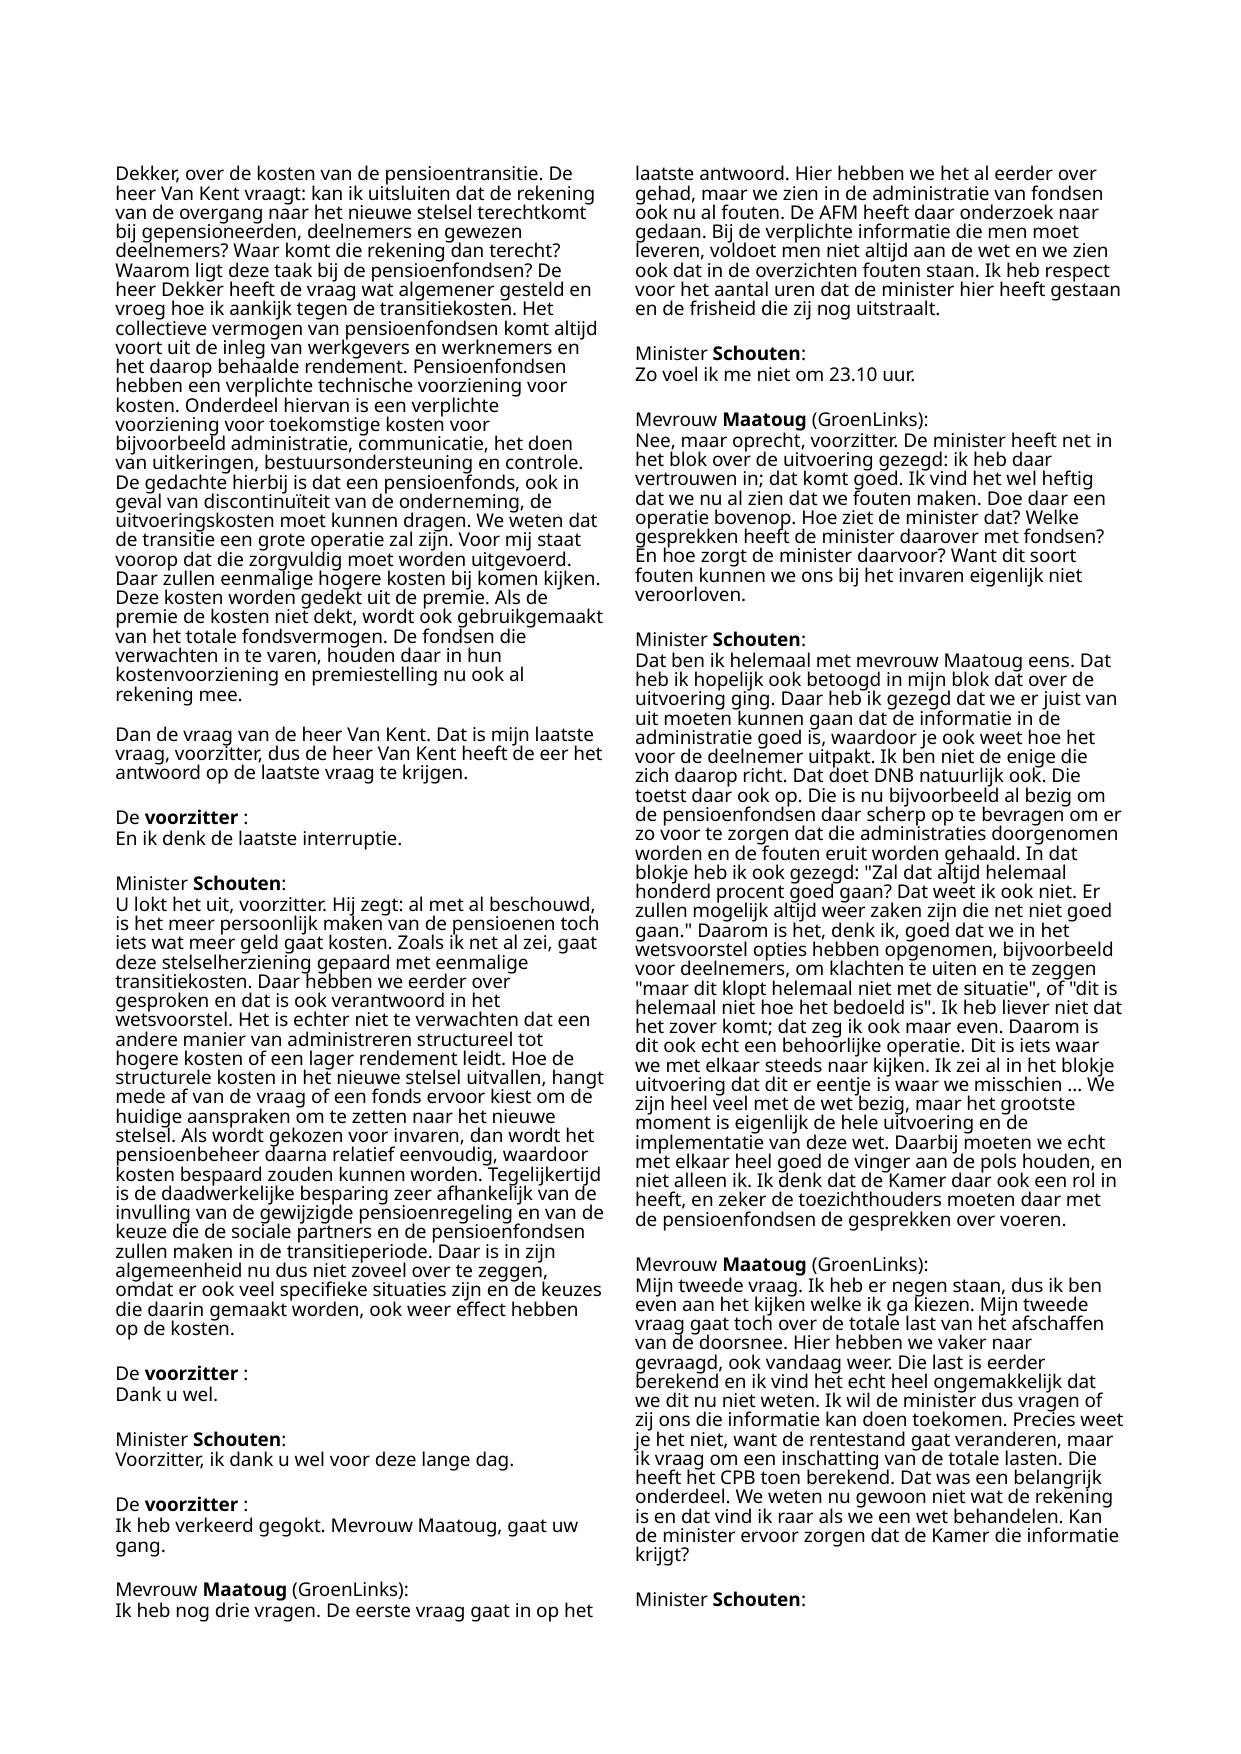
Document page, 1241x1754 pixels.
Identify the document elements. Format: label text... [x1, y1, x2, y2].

text U lokt het uit, voorzitter. Hij zegt: al met al beschouwd, is het meer persoonlijk maken van de pensioenen toch iets wat meer geld gaat kosten. Zoals ik net al zei, gaat deze stelselherziening gepaard met eenmalige transitiekosten. Daar hebben we eerder over gesproken en dat is ook verantwoord in het wetsvoorstel. Het is echter niet te verwachten dat een andere manier van administreren structureel tot hogere kosten of een lager rendement leidt. Hoe de structurele kosten in het nieuwe stelsel uitvallen, hangt mede af van de vraag of een fonds ervoor kiest om de huidige aanspraken om te zetten naar het nieuwe stelsel. Als wordt gekozen voor invaren, dan wordt het pensioenbeheer daarna relatief eenvoudig, waardoor kosten bespaard zouden kunnen worden. Tegelijkertijd is de daadwerkelijke besparing zeer afhankelijk van de invulling van de gewijzigde pensioenregeling en van de keuze die de sociale partners en de pensioenfondsen zullen maken in de transitieperiode. Daar is in zijn algemeenheid nu dus niet zoveel over te zeggen, omdat er ook veel specifieke situaties zijn en de keuzes die daarin gemaakt worden, ook weer effect hebben op de kosten. [115, 896, 605, 1339]
text En ik denk de laatste interruptie. [115, 830, 605, 849]
text Nee, maar oprecht, voorzitter. De minister heeft net in het blok over de uitvoering gezegd: ik heb daar vertrouwen in; dat komt goed. Ik vind het wel heftig dat we nu al zien dat we fouten maken. Doe daar een operatie bovenop. Hoe ziet de minister dat? Welke gesprekken heeft de minister daarover met fondsen? En hoe zorgt de minister daarvoor? Want dit soort fouten kunnen we ons bij het invaren eigenlijk niet veroorloven. [635, 432, 1125, 605]
text Mevrouw Maatoug (GroenLinks): [635, 406, 1125, 432]
text De voorzitter : [115, 1492, 605, 1517]
text Dekker, over de kosten van de pensioentransitie. De heer Van Kent vraagt: kan ik uitsluiten dat de rekening van de overgang naar het nieuwe stelsel terechtkomt bij gepensioneerden, deelnemers en gewezen deelnemers? Waar komt die rekening dan terecht? Waarom ligt deze taak bij de pensioenfondsen? De heer Dekker heeft de vraag wat algemener gesteld en vroeg hoe ik aankijk tegen de transitiekosten. Het collectieve vermogen van pensioenfondsen komt altijd voort uit de inleg van werkgevers en werknemers en het daarop behaalde rendement. Pensioenfondsen hebben een verplichte technische voorziening voor kosten. Onderdeel hiervan is een verplichte voorziening voor toekomstige kosten voor bijvoorbeeld administratie, communicatie, het doen van uitkeringen, bestuursondersteuning en controle. De gedachte hierbij is dat een pensioenfonds, ook in geval van discontinuïteit van de onderneming, de uitvoeringskosten moet kunnen dragen. We weten dat de transitie een grote operatie zal zijn. Voor mij staat voorop dat die zorgvuldig moet worden uitgevoerd. Daar zullen eenmalige hogere kosten bij komen kijken. Deze kosten worden gedekt uit de premie. Als de premie de kosten niet dekt, wordt ook gebruikgemaakt van het totale fondsvermogen. De fondsen die verwachten in te varen, houden daar in hun kostenvoorziening en premiestelling nu ook al rekening mee. [115, 165, 605, 705]
text Voorzitter, ik dank u wel voor deze lange dag. [115, 1451, 605, 1471]
text Minister Schouten: [635, 626, 1125, 652]
text Mevrouw Maatoug (GroenLinks): [635, 1251, 1125, 1277]
text Mevrouw Maatoug (GroenLinks): [115, 1577, 605, 1602]
text Mijn tweede vraag. Ik heb er negen staan, dus ik ben even aan het kijken welke ik ga kiezen. Mijn tweede vraag gaat toch over de totale last van het afschaffen van de doorsnee. Hier hebben we vaker naar gevraagd, ook vandaag weer. Die last is eerder berekend en ik vind het echt heel ongemakkelijk dat we dit nu niet weten. Ik wil de minister dus vragen of zij ons die informatie kan doen toekomen. Precies weet je het niet, want de rentestand gaat veranderen, maar ik vraag om een inschatting van de totale lasten. Die heeft het CPB toen berekend. Dat was een belangrijk onderdeel. We weten nu gewoon niet wat de rekening is en dat vind ik raar als we een wet behandelen. Kan de minister ervoor zorgen dat de Kamer die informatie krijgt? [635, 1277, 1125, 1566]
text Ik heb verkeerd gegokt. Mevrouw Maatoug, gaat uw gang. [115, 1517, 605, 1556]
text laatste antwoord. Hier hebben we het al eerder over gehad, maar we zien in de administratie van fondsen ook nu al fouten. De AFM heeft daar onderzoek naar gedaan. Bij de verplichte informatie die men moet leveren, voldoet men niet altijd aan de wet en we zien ook dat in de overzichten fouten staan. Ik heb respect voor het aantal uren dat de minister hier heeft gestaan en de frisheid die zij nog uitstraalt. [635, 165, 1125, 319]
text Dat ben ik helemaal met mevrouw Maatoug eens. Dat heb ik hopelijk ook betoogd in mijn blok dat over de uitvoering ging. Daar heb ik gezegd dat we er juist van uit moeten kunnen gaan dat de informatie in de administratie goed is, waardoor je ook weet hoe het voor de deelnemer uitpakt. Ik ben niet de enige die zich daarop richt. Dat doet DNB natuurlijk ook. Die toetst daar ook op. Die is nu bijvoorbeeld al bezig om de pensioenfondsen daar scherp op te bevragen om er zo voor te zorgen dat die administraties doorgenomen worden en de fouten eruit worden gehaald. In dat blokje heb ik ook gezegd: "Zal dat altijd helemaal honderd procent goed gaan? Dat weet ik ook niet. Er zullen mogelijk altijd weer zaken zijn die net niet goed gaan." Daarom is het, denk ik, goed dat we in het wetsvoorstel opties hebben opgenomen, bijvoorbeeld voor deelnemers, om klachten te uiten en te zeggen "maar dit klopt helemaal niet met de situatie", of "dit is helemaal niet hoe het bedoeld is". Ik heb liever niet dat het zover komt; dat zeg ik ook maar even. Daarom is dit ook echt een behoorlijke operatie. Dit is iets waar we met elkaar steeds naar kijken. Ik zei al in het blokje uitvoering dat dit er eentje is waar we misschien … We zijn heel veel met de wet bezig, maar het grootste moment is eigenlijk de hele uitvoering en de implementatie van deze wet. Daarbij moeten we echt met elkaar heel goed de vinger aan de pols houden, en niet alleen ik. Ik denk dat de Kamer daar ook een rol in heeft, en zeker de toezichthouders moeten daar met de pensioenfondsen de gesprekken over voeren. [635, 652, 1125, 1230]
text Zo voel ik me niet om 23.10 uur. [635, 366, 1125, 385]
text Minister Schouten: [635, 1586, 1125, 1612]
text Minister Schouten: [115, 1426, 605, 1451]
text Dan de vraag van de heer Van Kent. Dat is mijn laatste vraag, voorzitter, dus de heer Van Kent heeft de eer het antwoord op de laatste vraag te krijgen. [115, 726, 605, 783]
text Minister Schouten: [635, 340, 1125, 366]
text De voorzitter : [115, 1360, 605, 1386]
text Ik heb nog drie vragen. De eerste vraag gaat in op het [115, 1602, 605, 1622]
text De voorzitter : [115, 804, 605, 830]
text Dank u wel. [115, 1386, 605, 1405]
text Minister Schouten: [115, 870, 605, 896]
